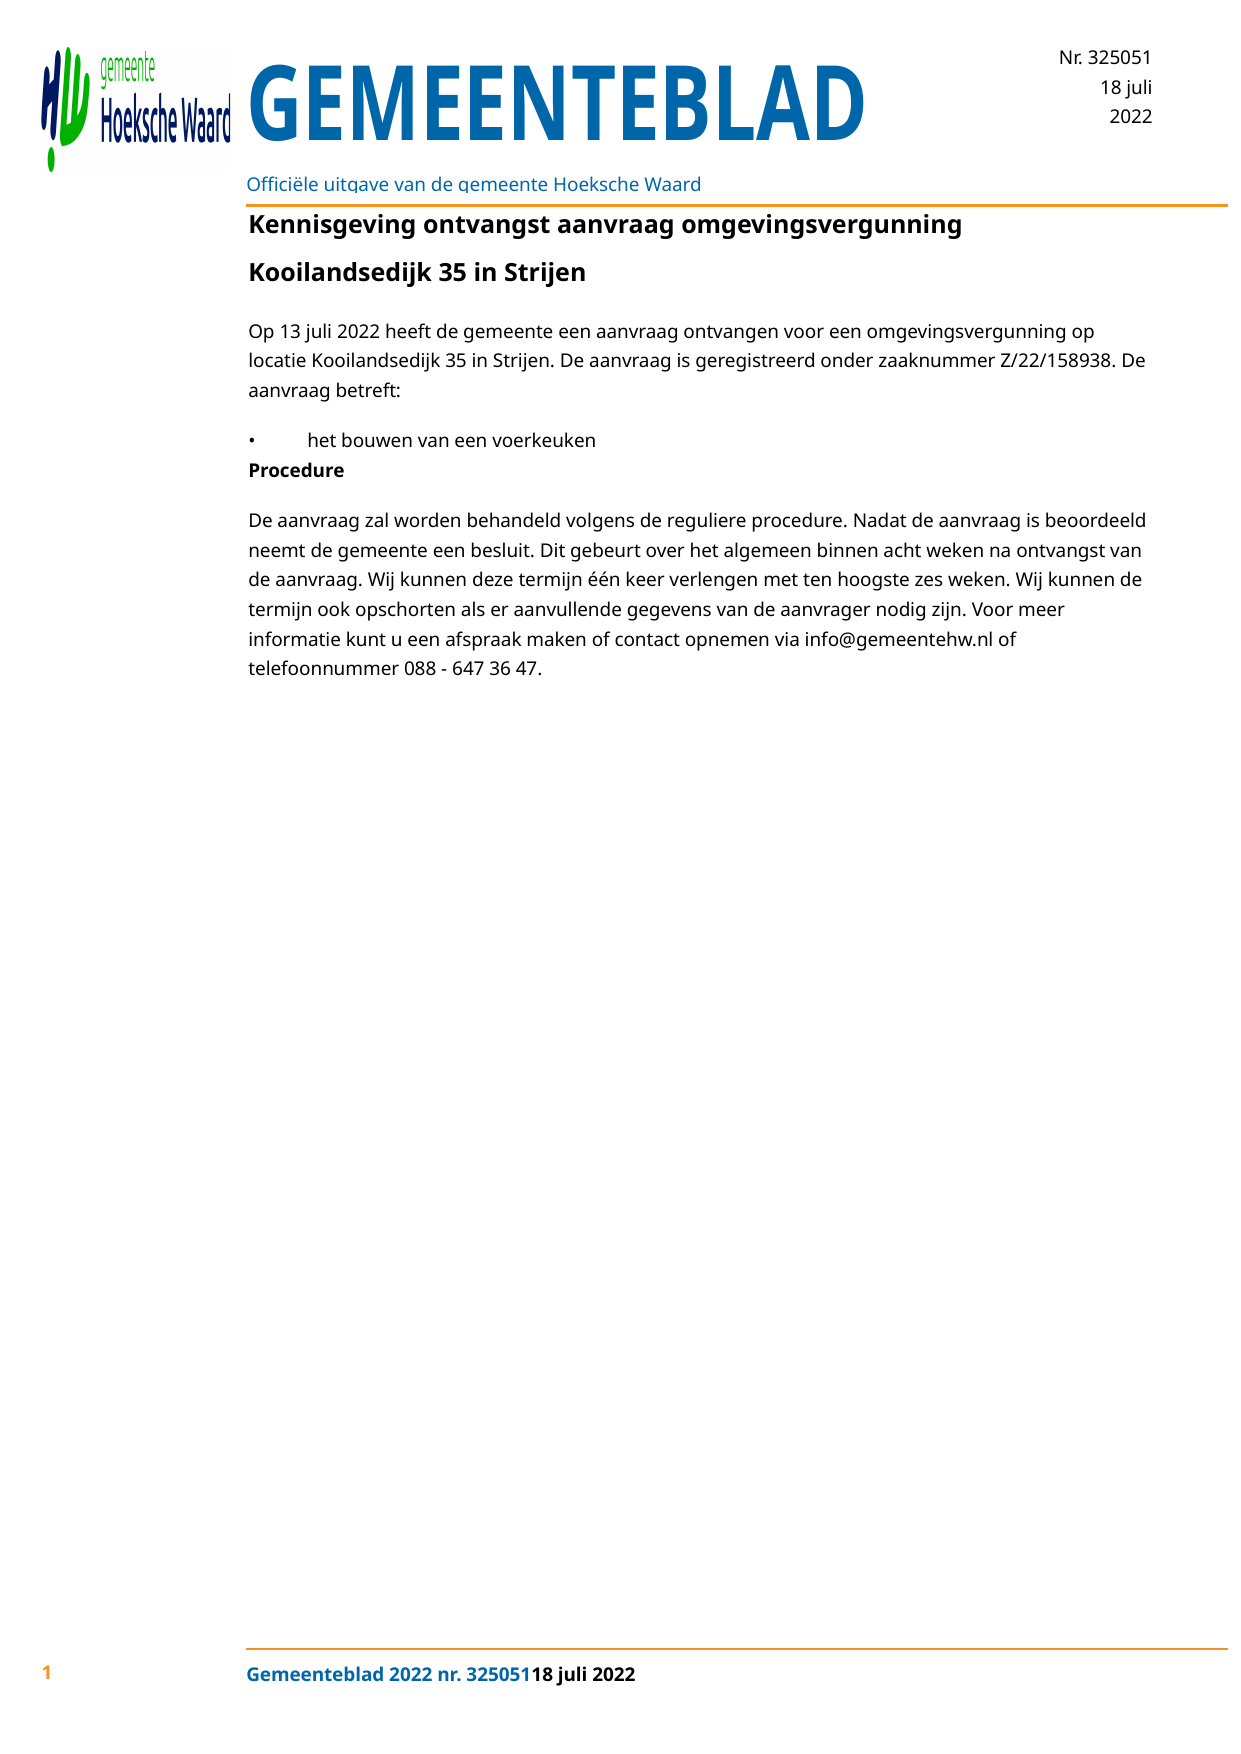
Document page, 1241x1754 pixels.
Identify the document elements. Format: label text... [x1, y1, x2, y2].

text Kennisgeving ontvangst aanvraag omgevingsvergunning Kooilandsedijk 35 in Strijen [248, 207, 1152, 288]
text De aanvraag zal worden behandeld volgens de reguliere procedure. Nadat de aanvraag is beoordeeld neemt de gemeente een besluit. Dit gebeurt over het algemeen binnen acht weken na ontvangst van de aanvraag. Wij kunnen deze termijn één keer verlengen met ten hoogste zes weken. Wij kunnen de termijn ook opschorten als er aanvullende gegevens van de aanvrager nodig zijn. Voor meer informatie kunt u een afspraak maken of contact opnemen via info@gemeentehw.nl of telefoonnummer 088 - 647 36 47. [248, 507, 1152, 681]
picture [41, 47, 231, 172]
text Op 13 juli 2022 heeft de gemeente een aanvraag ontvangen voor een omgevingsvergunning op locatie Kooilandsedijk 35 in Strijen. De aanvraag is geregistreerd onder zaaknummer Z/22/158938. De aanvraag betreft: [248, 318, 1152, 403]
text Procedure [248, 457, 1152, 483]
list het bouwen van een voerkeuken [248, 427, 1152, 453]
